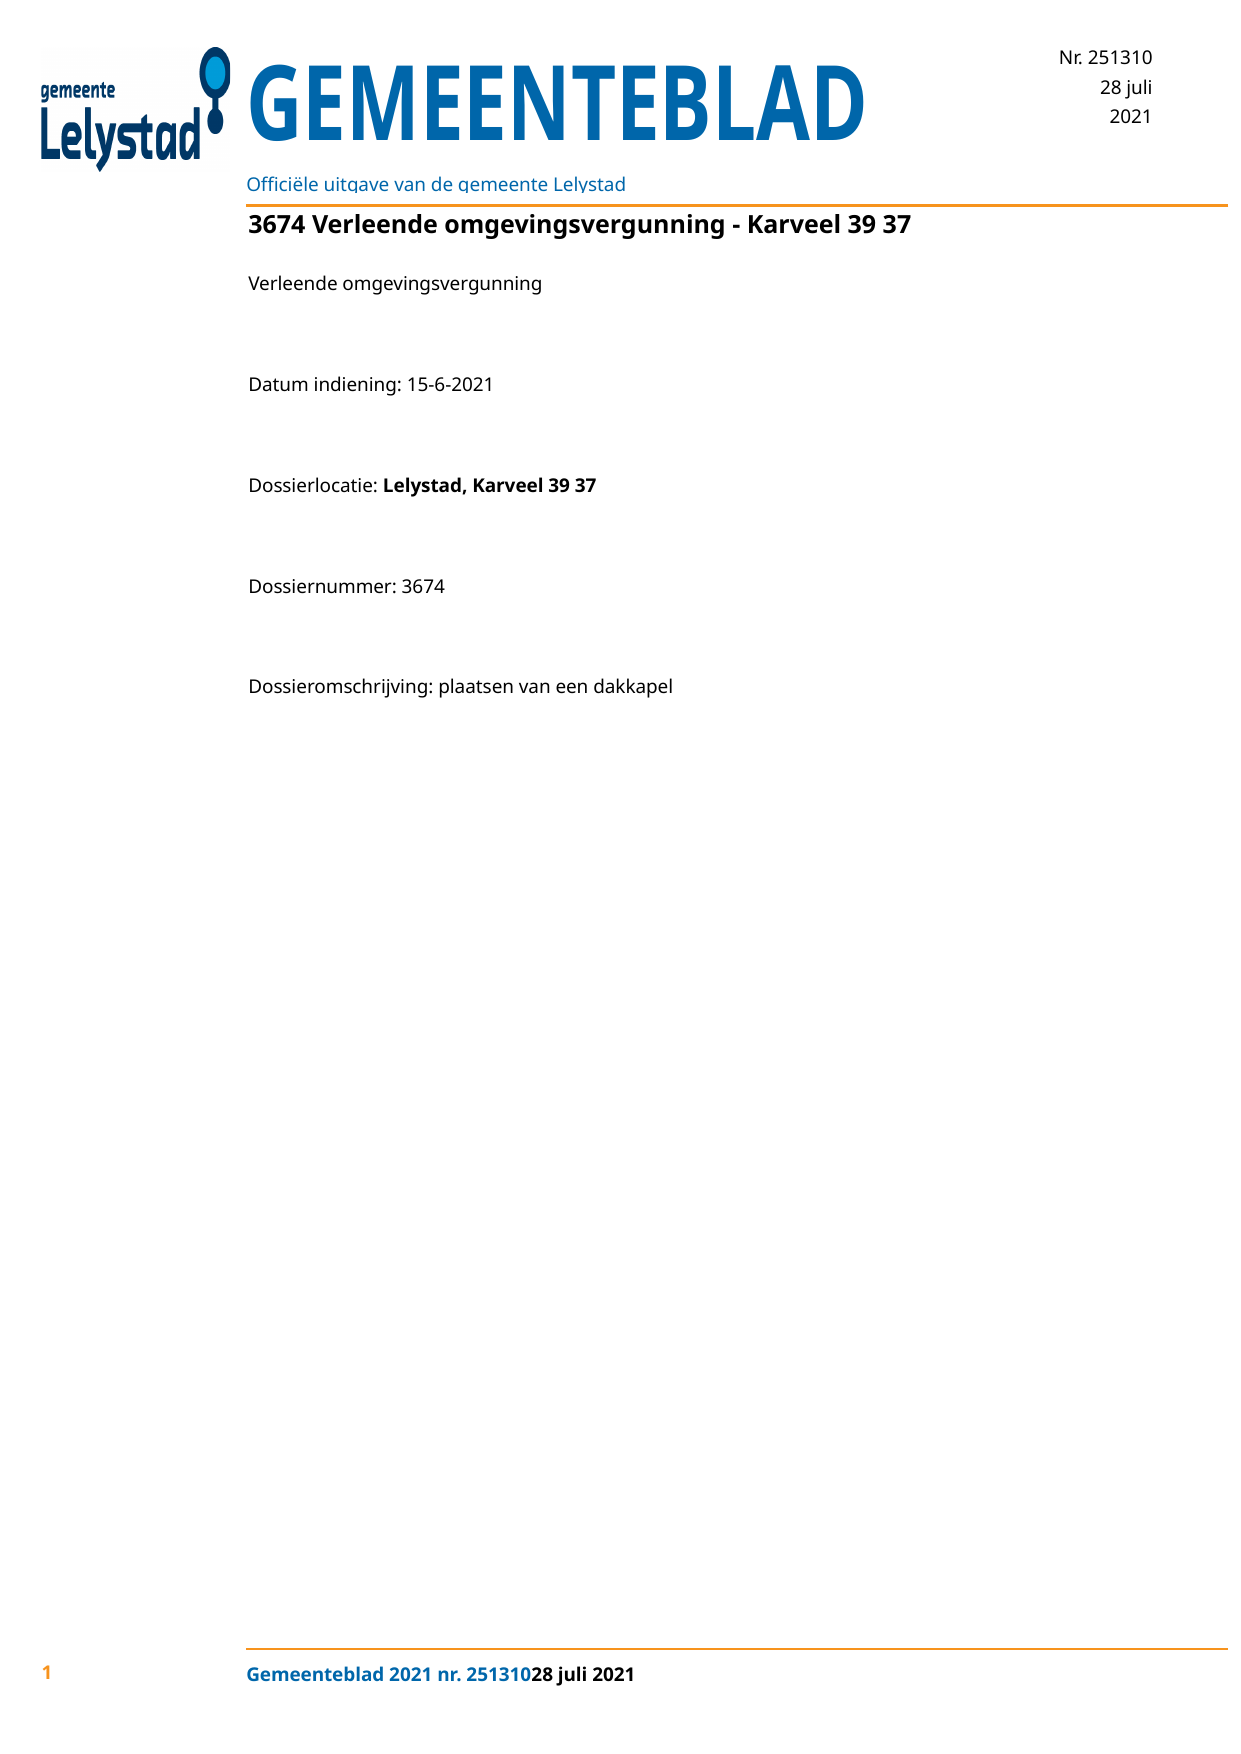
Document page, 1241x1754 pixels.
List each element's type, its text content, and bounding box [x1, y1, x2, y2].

text Verleende omgevingsvergunning [248, 270, 1152, 296]
picture [41, 47, 231, 172]
text Dossiernummer: 3674 [248, 573, 1152, 598]
text Datum indiening: 15-6-2021 [248, 371, 1152, 397]
text 3674 Verleende omgevingsvergunning - Karveel 39 37 [248, 207, 1152, 241]
text Dossieromschrijving: plaatsen van een dakkapel [248, 674, 1152, 699]
text Dossierlocatie: Lelystad, Karveel 39 37 [248, 472, 1152, 498]
